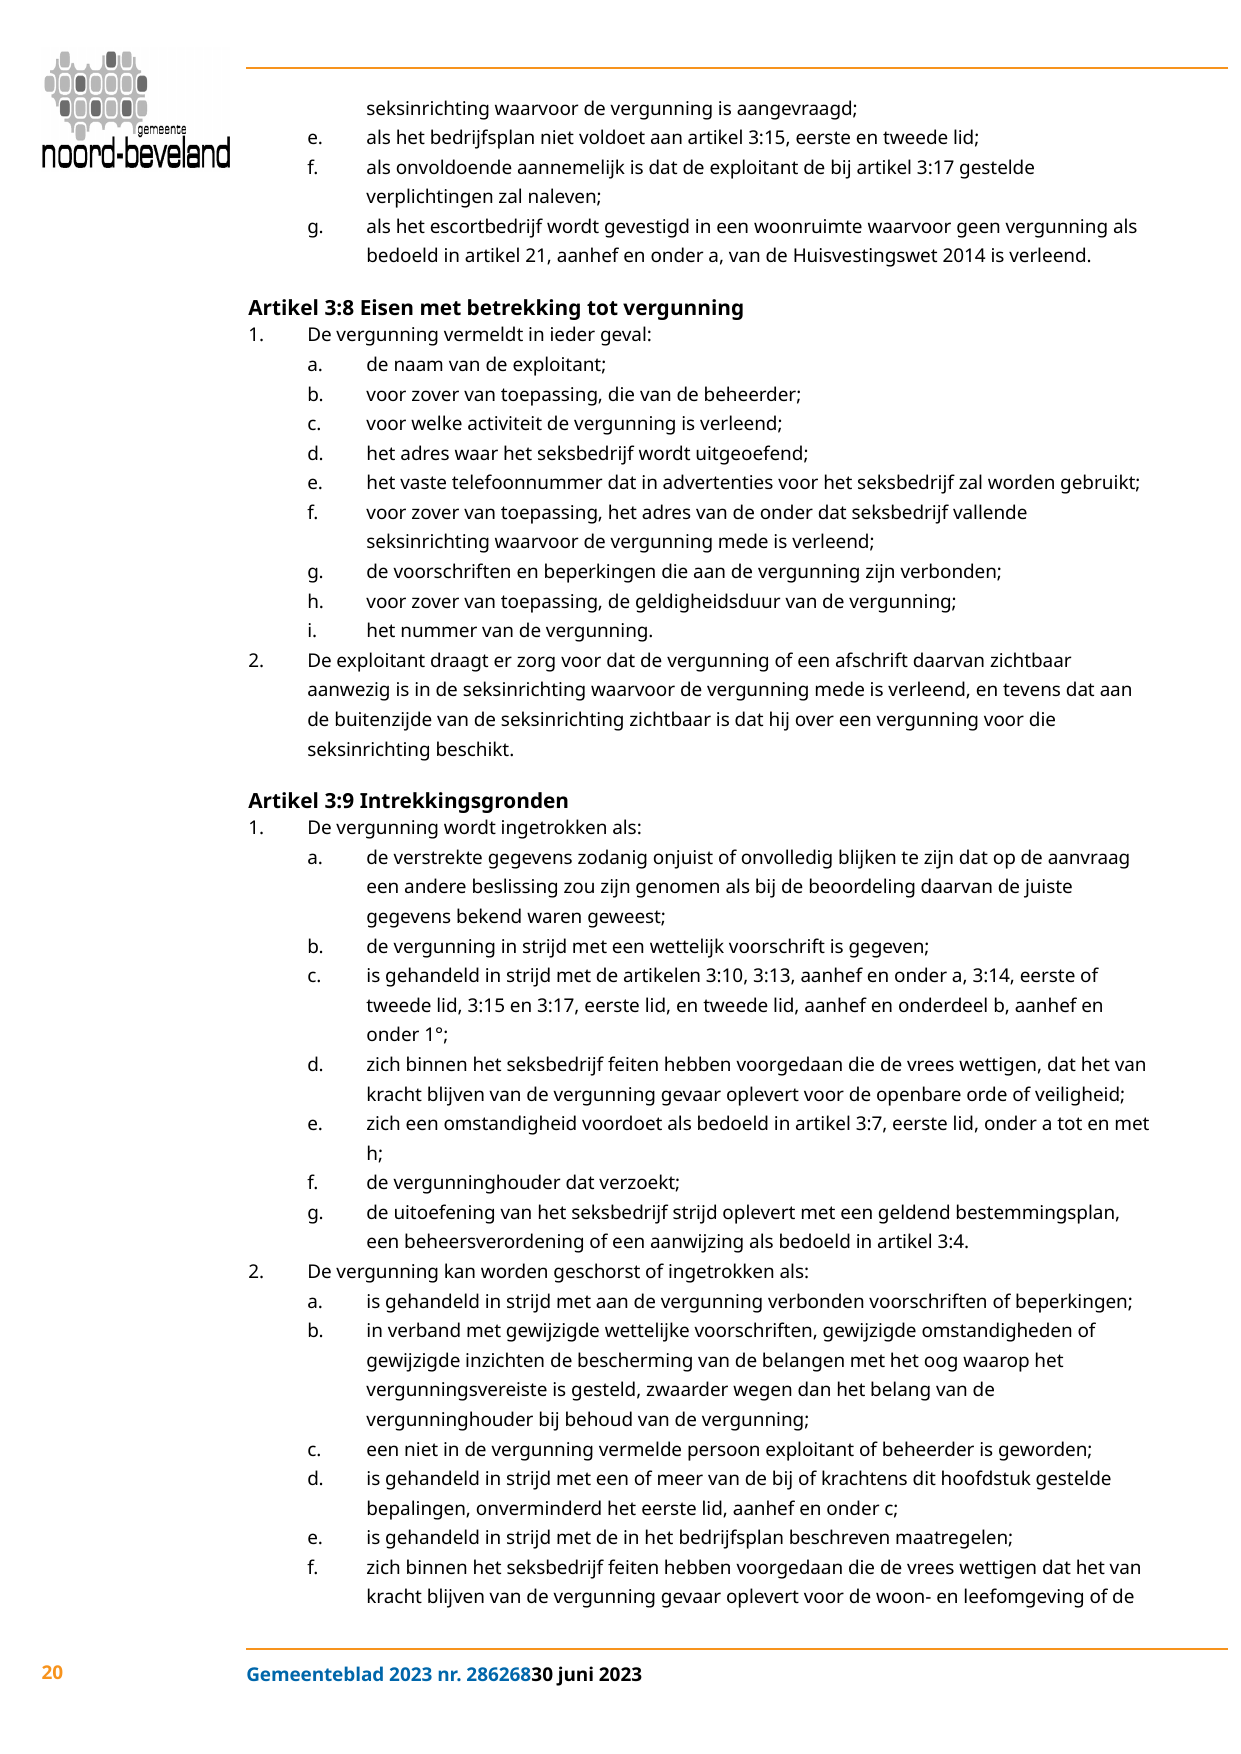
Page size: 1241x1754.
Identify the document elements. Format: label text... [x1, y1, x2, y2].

text Artikel 3:9 Intrekkingsgronden [248, 786, 1152, 814]
list De vergunning wordt ingetrokken als: [248, 814, 1152, 840]
list de verstrekte gegevens zodanig onjuist of onvolledig blijken te zijn dat op de aanvraag een andere beslissing zou zijn genomen als bij de beoordeling daarvan de juiste gegevens bekend waren geweest; [307, 844, 1152, 929]
text Artikel 3:8 Eisen met betrekking tot vergunning [248, 293, 1152, 322]
picture [41, 47, 231, 172]
list De exploitant draagt er zorg voor dat de vergunning of een afschrift daarvan zichtbaar aanwezig is in de seksinrichting waarvoor de vergunning mede is verleend, en tevens dat aan de buitenzijde van de seksinrichting zichtbaar is dat hij over een vergunning voor die seksinrichting beschikt. [248, 647, 1152, 761]
list een niet in de vergunning vermelde persoon exploitant of beheerder is geworden; [307, 1436, 1152, 1462]
list voor zover van toepassing, het adres van de onder dat seksbedrijf vallende seksinrichting waarvoor de vergunning mede is verleend; [307, 499, 1152, 554]
list de vergunninghouder dat verzoekt; [307, 1169, 1152, 1195]
list is gehandeld in strijd met de in het bedrijfsplan beschreven maatregelen; [307, 1524, 1152, 1550]
list voor zover van toepassing, de geldigheidsduur van de vergunning; [307, 588, 1152, 613]
list zich binnen het seksbedrijf feiten hebben voorgedaan die de vrees wettigen dat het van kracht blijven van de vergunning gevaar oplevert voor de woon- en leefomgeving of de [307, 1554, 1152, 1609]
list seksinrichting waarvoor de vergunning is aangevraagd; [307, 95, 1152, 121]
list als het escortbedrijf wordt gevestigd in een woonruimte waarvoor geen vergunning als bedoeld in artikel 21, aanhef en onder a, van de Huisvestingswet 2014 is verleend. [307, 213, 1152, 268]
list de uitoefening van het seksbedrijf strijd oplevert met een geldend bestemmingsplan, een beheersverordening of een aanwijzing als bedoeld in artikel 3:4. [307, 1199, 1152, 1254]
list het adres waar het seksbedrijf wordt uitgeoefend; [307, 440, 1152, 466]
list het vaste telefoonnummer dat in advertenties voor het seksbedrijf zal worden gebruikt; [307, 469, 1152, 495]
list De vergunning kan worden geschorst of ingetrokken als: [248, 1258, 1152, 1284]
list de voorschriften en beperkingen die aan de vergunning zijn verbonden; [307, 558, 1152, 584]
list als onvoldoende aannemelijk is dat de exploitant de bij artikel 3:17 gestelde verplichtingen zal naleven; [307, 154, 1152, 209]
list als het bedrijfsplan niet voldoet aan artikel 3:15, eerste en tweede lid; [307, 124, 1152, 150]
list het nummer van de vergunning. [307, 617, 1152, 643]
list in verband met gewijzigde wettelijke voorschriften, gewijzigde omstandigheden of gewijzigde inzichten de bescherming van de belangen met het oog waarop het vergunningsvereiste is gesteld, zwaarder wegen dan het belang van de vergunninghouder bij behoud van de vergunning; [307, 1317, 1152, 1432]
list De vergunning vermeldt in ieder geval: [248, 322, 1152, 347]
list de naam van de exploitant; [307, 351, 1152, 377]
list is gehandeld in strijd met een of meer van de bij of krachtens dit hoofdstuk gestelde bepalingen, onverminderd het eerste lid, aanhef en onder c; [307, 1465, 1152, 1521]
list is gehandeld in strijd met de artikelen 3:10, 3:13, aanhef en onder a, 3:14, eerste of tweede lid, 3:15 en 3:17, eerste lid, en tweede lid, aanhef en onderdeel b, aanhef en onder 1°; [307, 962, 1152, 1047]
list voor zover van toepassing, die van de beheerder; [307, 381, 1152, 406]
list zich een omstandigheid voordoet als bedoeld in artikel 3:7, eerste lid, onder a tot en met h; [307, 1110, 1152, 1166]
list voor welke activiteit de vergunning is verleend; [307, 410, 1152, 436]
list zich binnen het seksbedrijf feiten hebben voorgedaan die de vrees wettigen, dat het van kracht blijven van de vergunning gevaar oplevert voor de openbare orde of veiligheid; [307, 1051, 1152, 1107]
list is gehandeld in strijd met aan de vergunning verbonden voorschriften of beperkingen; [307, 1288, 1152, 1314]
list de vergunning in strijd met een wettelijk voorschrift is gegeven; [307, 933, 1152, 959]
